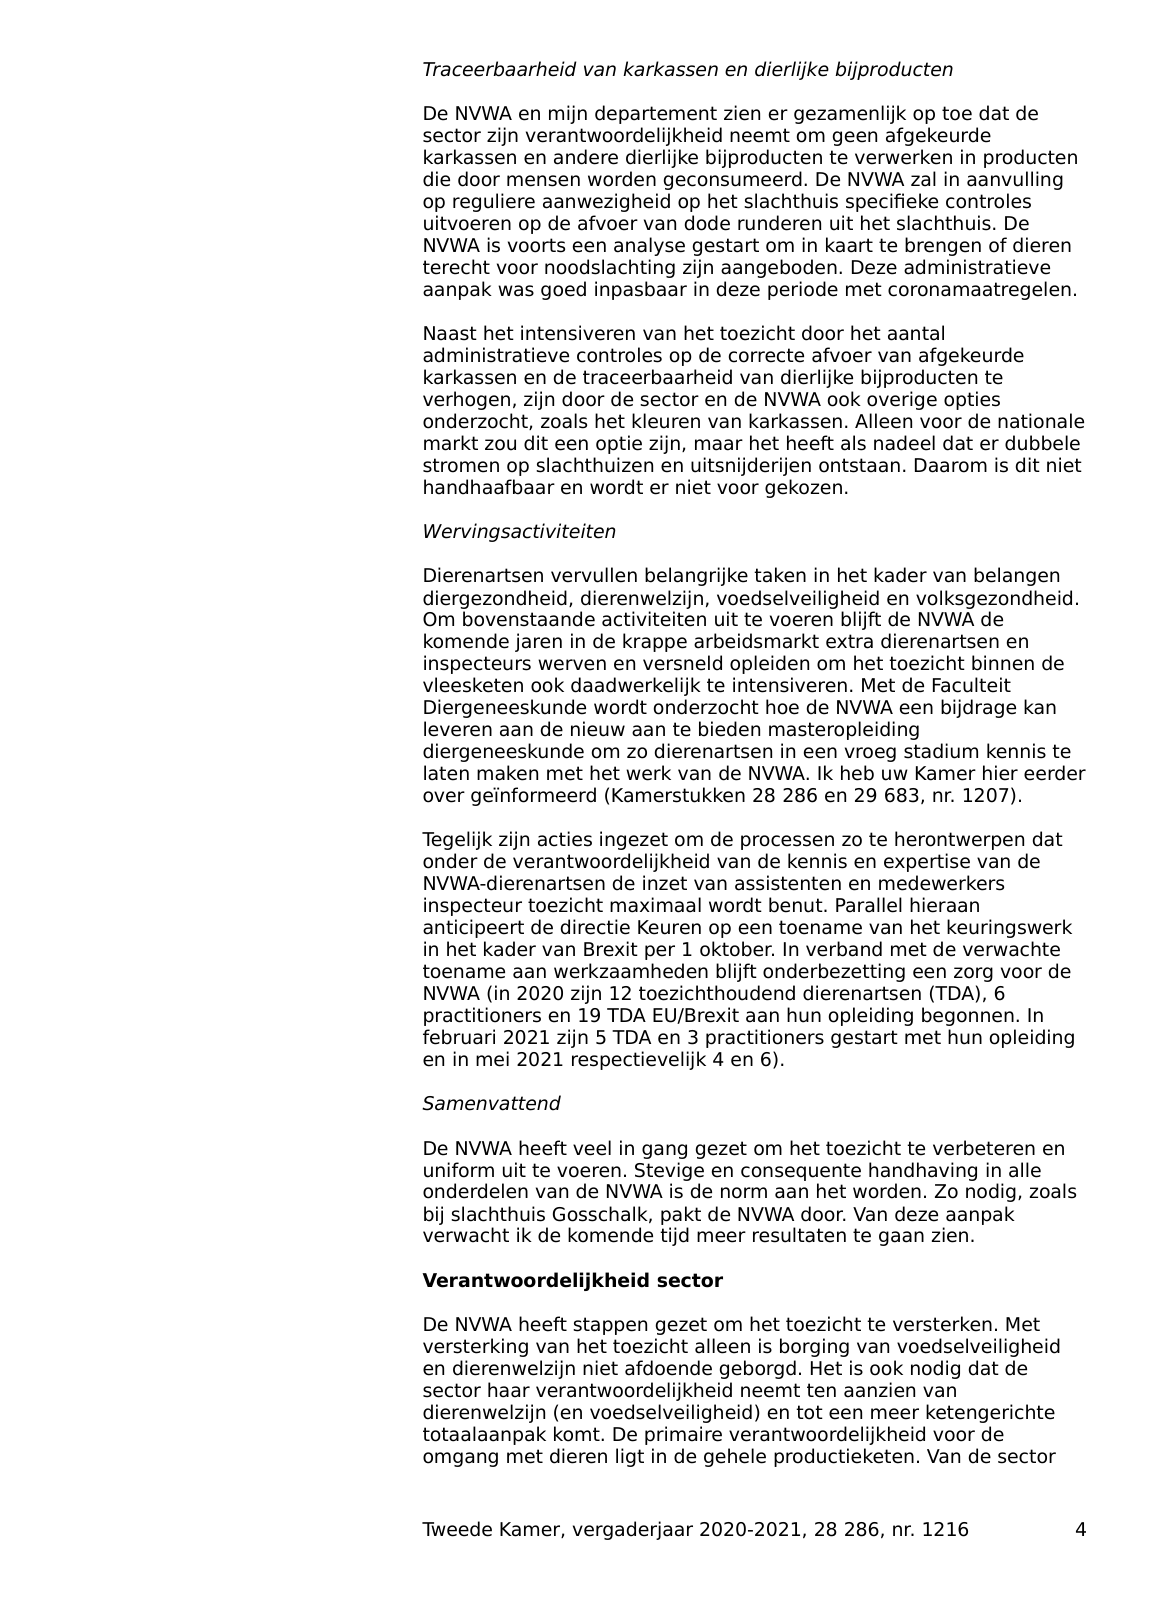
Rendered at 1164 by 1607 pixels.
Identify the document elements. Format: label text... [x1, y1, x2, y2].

text De NVWA heeft veel in gang gezet om het toezicht te verbeteren en uniform uit te voeren. Stevige en consequente handhaving in alle onderdelen van de NVWA is de norm aan het worden. Zo nodig, zoals bij slachthuis Gosschalk, pakt de NVWA door. Van deze aanpak verwacht ik de komende tijd meer resultaten te gaan zien. [422, 1137, 1087, 1247]
subtitle Verantwoordelijkheid sector [422, 1269, 1087, 1292]
subtitle Traceerbaarheid van karkassen en dierlijke bijproducten [422, 59, 1087, 81]
text Dierenartsen vervullen belangrijke taken in het kader van belangen diergezondheid, dierenwelzijn, voedselveiligheid en volksgezondheid. Om bovenstaande activiteiten uit te voeren blijft de NVWA de komende jaren in de krappe arbeidsmarkt extra dierenartsen en inspecteurs werven en versneld opleiden om het toezicht binnen de vleesketen ook daadwerkelijk te intensiveren. Met de Faculteit Diergeneeskunde wordt onderzocht hoe de NVWA een bijdrage kan leveren aan de nieuw aan te bieden masteropleiding diergeneeskunde om zo dierenartsen in een vroeg stadium kennis te laten maken met het werk van de NVWA. Ik heb uw Kamer hier eerder over geïnformeerd (Kamerstukken 28 286 en 29 683, nr. 1207). [422, 565, 1087, 807]
subtitle Wervingsactiviteiten [422, 521, 1087, 543]
subtitle Samenvattend [422, 1093, 1087, 1115]
text Naast het intensiveren van het toezicht door het aantal administratieve controles op de correcte afvoer van afgekeurde karkassen en de traceerbaarheid van dierlijke bijproducten te verhogen, zijn door de sector en de NVWA ook overige opties onderzocht, zoals het kleuren van karkassen. Alleen voor de nationale markt zou dit een optie zijn, maar het heeft als nadeel dat er dubbele stromen op slachthuizen en uitsnijderijen ontstaan. Daarom is dit niet handhaafbaar en wordt er niet voor gekozen. [422, 323, 1087, 499]
text De NVWA en mijn departement zien er gezamenlijk op toe dat de sector zijn verantwoordelijkheid neemt om geen afgekeurde karkassen en andere dierlijke bijproducten te verwerken in producten die door mensen worden geconsumeerd. De NVWA zal in aanvulling op reguliere aanwezigheid op het slachthuis specifieke controles uitvoeren op de afvoer van dode runderen uit het slachthuis. De NVWA is voorts een analyse gestart om in kaart te brengen of dieren terecht voor noodslachting zijn aangeboden. Deze administratieve aanpak was goed inpasbaar in deze periode met coronamaatregelen. [422, 103, 1087, 301]
text De NVWA heeft stappen gezet om het toezicht te versterken. Met versterking van het toezicht alleen is borging van voedselveiligheid en dierenwelzijn niet afdoende geborgd. Het is ook nodig dat de sector haar verantwoordelijkheid neemt ten aanzien van dierenwelzijn (en voedselveiligheid) en tot een meer ketengerichte totaalaanpak komt. De primaire verantwoordelijkheid voor de omgang met dieren ligt in de gehele productieketen. Van de sector [422, 1314, 1087, 1468]
text Tegelijk zijn acties ingezet om de processen zo te herontwerpen dat onder de verantwoordelijkheid van de kennis en expertise van de NVWA-dierenartsen de inzet van assistenten en medewerkers inspecteur toezicht maximaal wordt benut. Parallel hieraan anticipeert de directie Keuren op een toename van het keuringswerk in het kader van Brexit per 1 oktober. In verband met de verwachte toename aan werkzaamheden blijft onderbezetting een zorg voor de NVWA (in 2020 zijn 12 toezichthoudend dierenartsen (TDA), 6 practitioners en 19 TDA EU/Brexit aan hun opleiding begonnen. In februari 2021 zijn 5 TDA en 3 practitioners gestart met hun opleiding en in mei 2021 respectievelijk 4 en 6). [422, 829, 1087, 1071]
